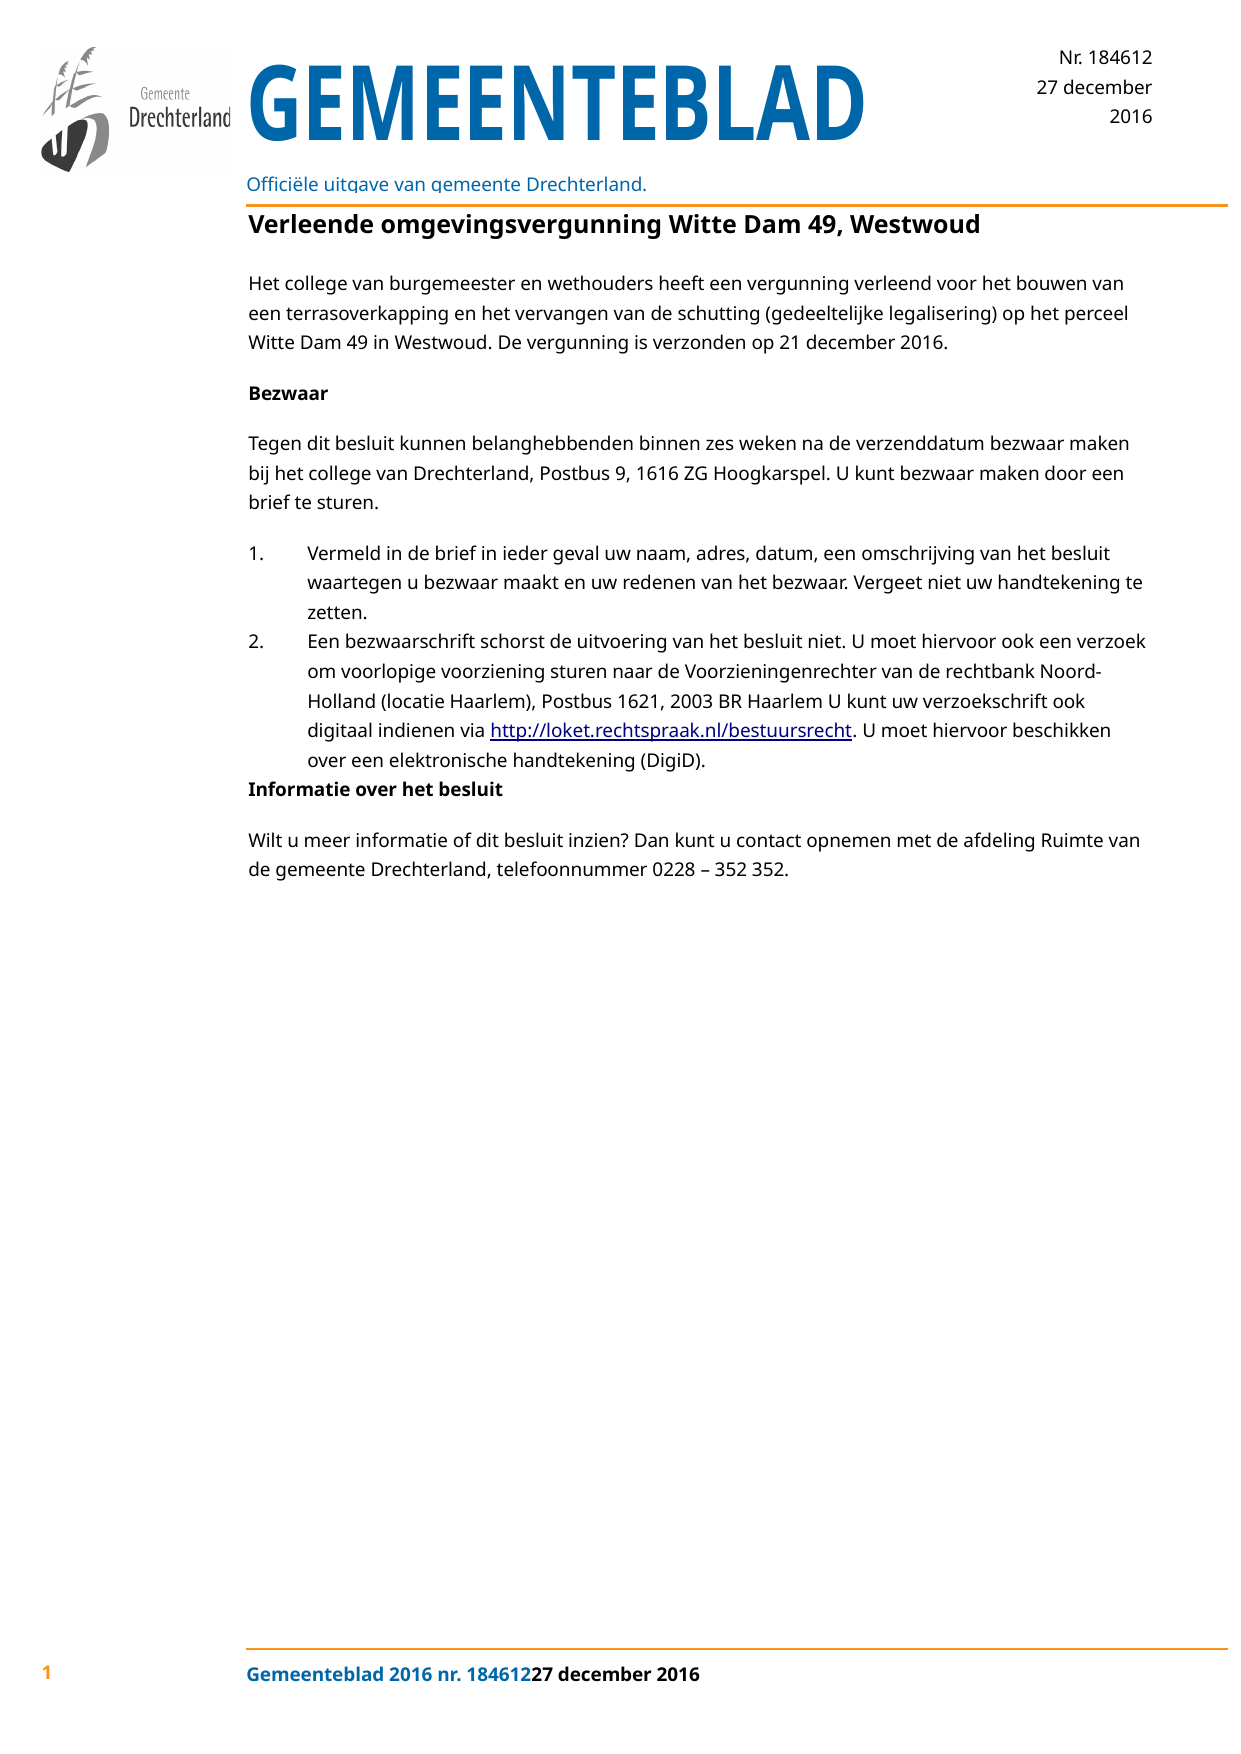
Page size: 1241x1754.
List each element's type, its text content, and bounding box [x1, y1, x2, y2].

text Tegen dit besluit kunnen belanghebbenden binnen zes weken na de verzenddatum bezwaar maken bij het college van Drechterland, Postbus 9, 1616 ZG Hoogkarspel. U kunt bezwaar maken door een brief te sturen. [248, 430, 1152, 515]
text Wilt u meer informatie of dit besluit inzien? Dan kunt u contact opnemen met de afdeling Ruimte van de gemeente Drechterland, telefoonnummer 0228 – 352 352. [248, 827, 1152, 882]
text Verleende omgevingsvergunning Witte Dam 49, Westwoud [248, 207, 1152, 241]
text Informatie over het besluit [248, 777, 1152, 802]
picture [41, 47, 231, 172]
text Het college van burgemeester en wethouders heeft een vergunning verleend voor het bouwen van een terrasoverkapping en het vervangen van de schutting (gedeeltelijke legalisering) op het perceel Witte Dam 49 in Westwoud. De vergunning is verzonden op 21 december 2016. [248, 270, 1152, 355]
list Vermeld in de brief in ieder geval uw naam, adres, datum, een omschrijving van het besluit waartegen u bezwaar maakt en uw redenen van het bezwaar. Vergeet niet uw handtekening te zetten. [248, 540, 1152, 625]
text Bezwaar [248, 380, 1152, 406]
list Een bezwaarschrift schorst de uitvoering van het besluit niet. U moet hiervoor ook een verzoek om voorlopige voorziening sturen naar de Voorzieningenrechter van de rechtbank Noord-Holland (locatie Haarlem), Postbus 1621, 2003 BR Haarlem U kunt uw verzoekschrift ook digitaal indienen via http://loket.rechtspraak.nl/bestuursrecht. U moet hiervoor beschikken over een elektronische handtekening (DigiD). [248, 629, 1152, 773]
